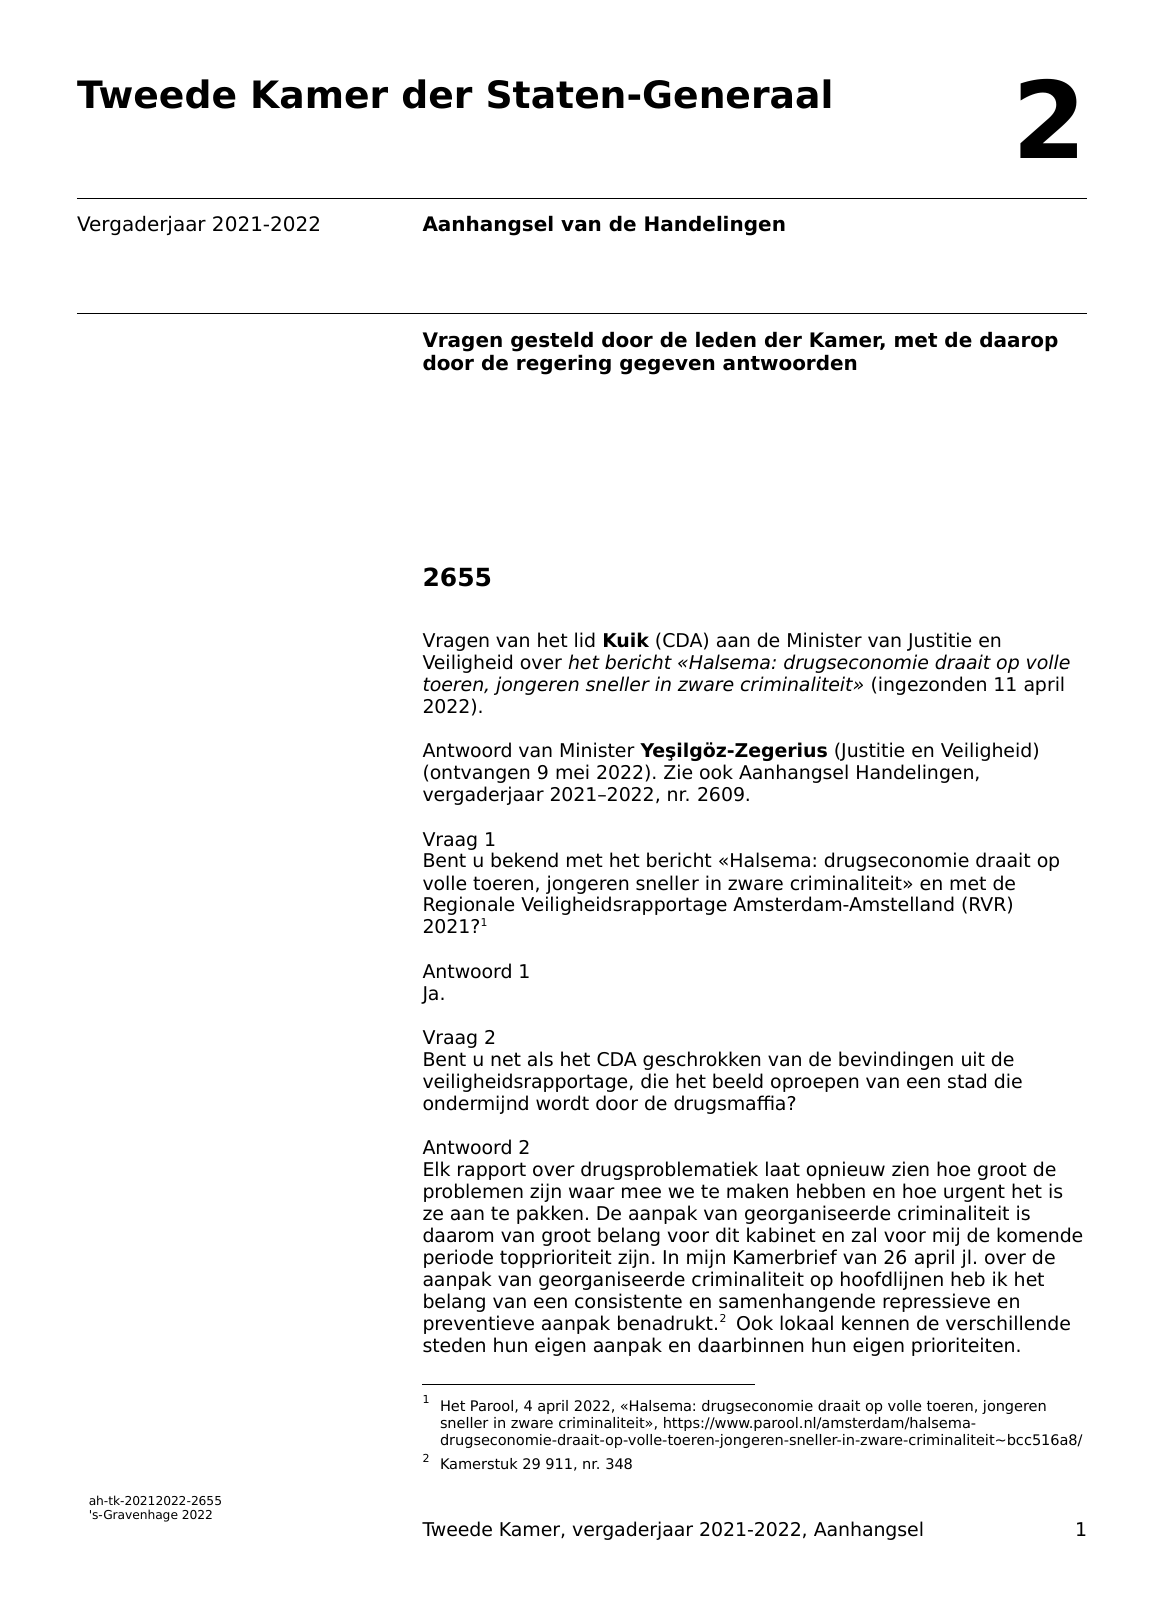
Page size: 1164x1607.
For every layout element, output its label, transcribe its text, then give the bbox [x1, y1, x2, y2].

text Vragen van het lid Kuik (CDA) aan de Minister van Justitie en Veiligheid over het bericht «Halsema: drugseconomie draait op volle toeren, jongeren sneller in zware criminaliteit» (ingezonden 11 april 2022). [422, 630, 1087, 718]
text Kamerstuk 29 911, nr. 348 [422, 1452, 1087, 1474]
text Ja. [422, 982, 1087, 1004]
text Antwoord 1 [422, 961, 1087, 982]
table_header Tweede Kamer der Staten-Generaal [77, 59, 886, 198]
text ah-tk-20212022-2655 [88, 1494, 323, 1508]
text Antwoord van Minister Yeşilgöz-Zegerius (Justitie en Veiligheid) (ontvangen 9 mei 2022). Zie ook Aanhangsel Handelingen, vergaderjaar 2021–2022, nr. 2609. [422, 740, 1087, 806]
table_cell Vragen gesteld door de leden der Kamer, met de daarop door de regering gegeven antwoorden [422, 314, 1087, 375]
text Vraag 1 [422, 828, 1087, 850]
text 's-Gravenhage 2022 [88, 1508, 323, 1522]
table_cell Vergaderjaar 2021-2022 [77, 199, 422, 313]
text Antwoord 2 [422, 1137, 1087, 1159]
text Het Parool, 4 april 2022, «Halsema: drugseconomie draait op volle toeren, jongeren sneller in zware criminaliteit», https://www.parool.nl/amsterdam/halsema-drugseconomie-draait-op-volle-toeren-jongeren-sneller-in-zware-criminaliteit~bcc516a8/ [422, 1393, 1087, 1449]
table_cell Aanhangsel van de Handelingen [422, 199, 1087, 313]
table_cell [77, 314, 422, 375]
table_header 2 [886, 59, 1087, 198]
text Elk rapport over drugsproblematiek laat opnieuw zien hoe groot de problemen zijn waar mee we te maken hebben en hoe urgent het is ze aan te pakken. De aanpak van georganiseerde criminaliteit is daarom van groot belang voor dit kabinet en zal voor mij de komende periode topprioriteit zijn. In mijn Kamerbrief van 26 april jl. over de aanpak van georganiseerde criminaliteit op hoofdlijnen heb ik het belang van een consistente en samenhangende repressieve en preventieve aanpak benadrukt. Ook lokaal kennen de verschillende steden hun eigen aanpak en daarbinnen hun eigen prioriteiten. [422, 1159, 1087, 1357]
text Vraag 2 [422, 1027, 1087, 1049]
text Bent u net als het CDA geschrokken van de bevindingen uit de veiligheidsrapportage, die het beeld oproepen van een stad die ondermijnd wordt door de drugsmaffia? [422, 1049, 1087, 1114]
text 2655 [422, 563, 1087, 592]
text Bent u bekend met het bericht «Halsema: drugseconomie draait op volle toeren, jongeren sneller in zware criminaliteit» en met de Regionale Veiligheidsrapportage Amsterdam-Amstelland (RVR) 2021? [422, 850, 1087, 938]
